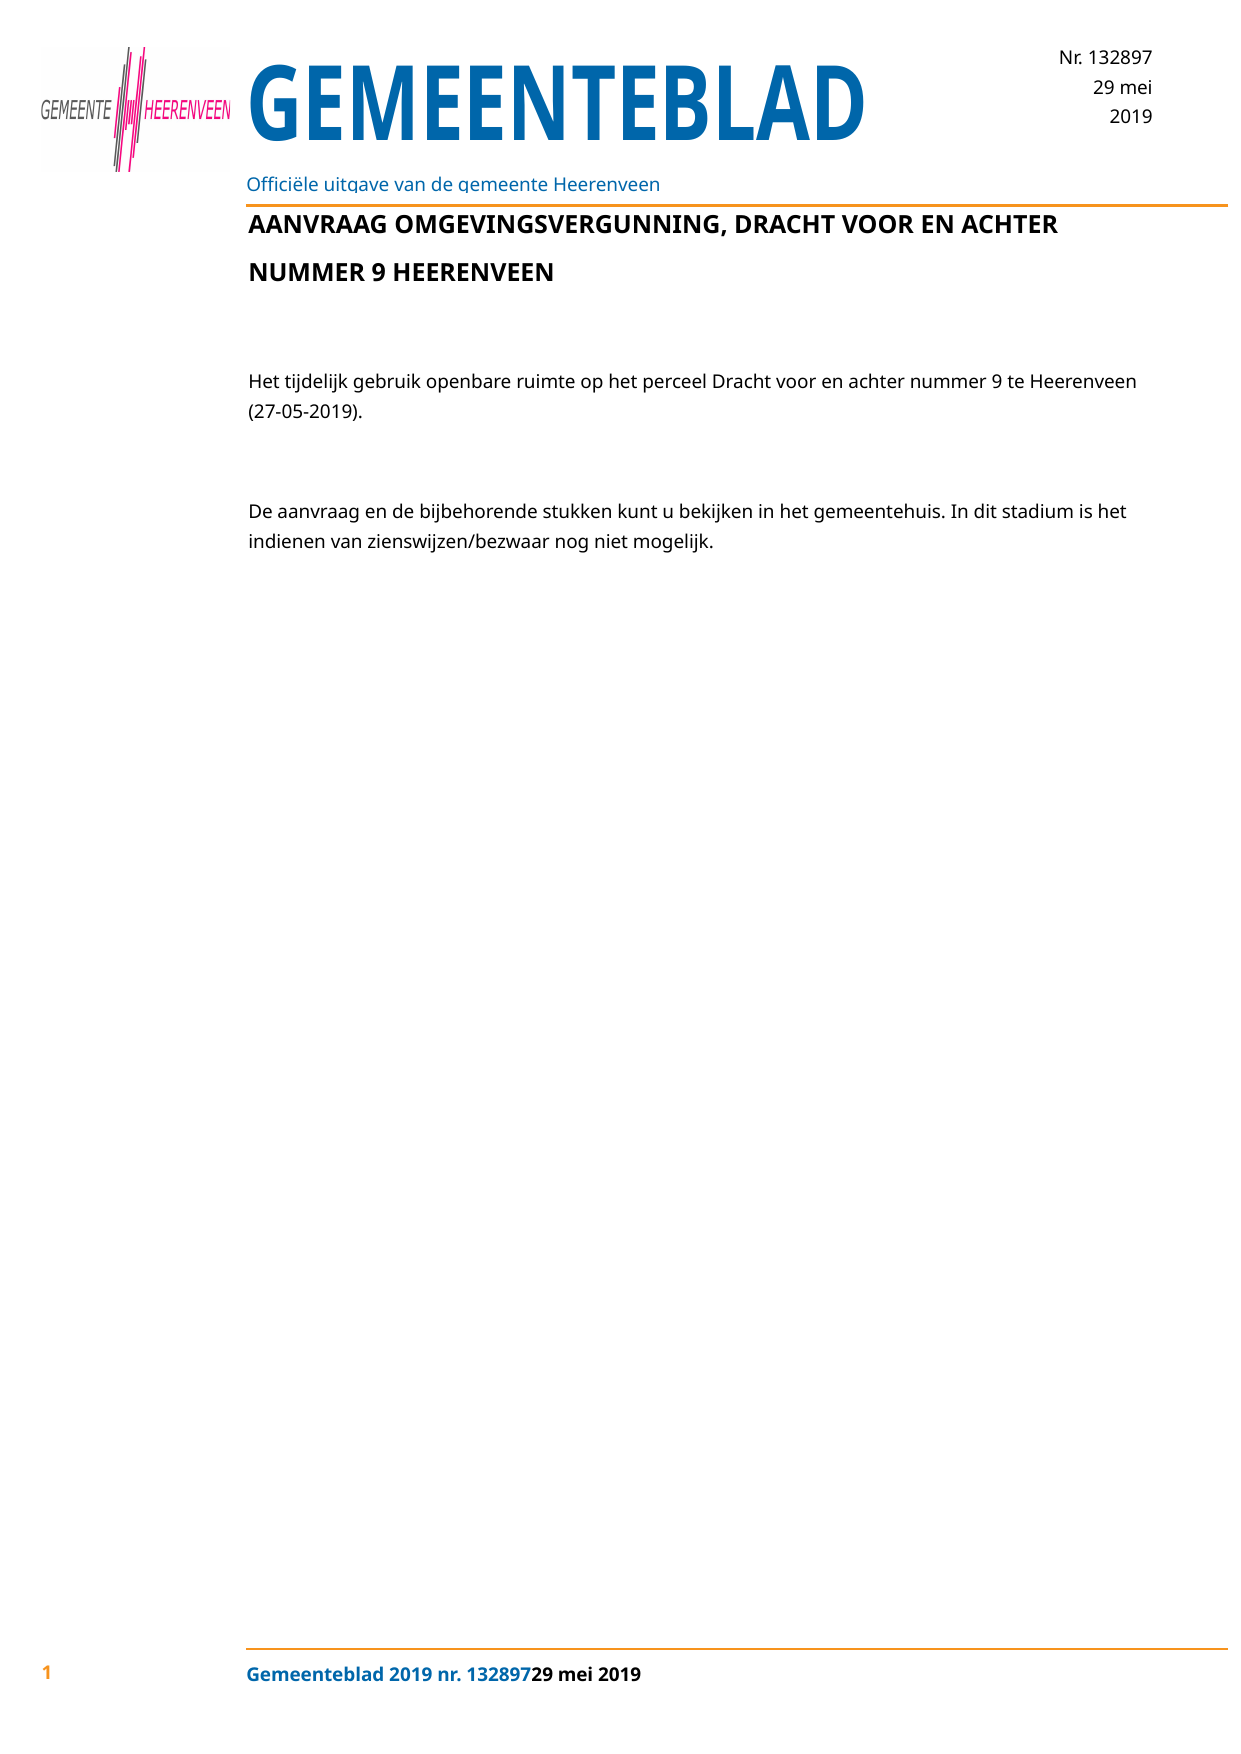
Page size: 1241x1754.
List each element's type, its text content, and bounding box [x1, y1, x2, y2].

picture [41, 47, 231, 172]
text Het tijdelijk gebruik openbare ruimte op het perceel Dracht voor en achter nummer 9 te Heerenveen (27-05-2019). [248, 368, 1152, 424]
text AANVRAAG OMGEVINGSVERGUNNING, DRACHT VOOR EN ACHTER NUMMER 9 HEERENVEEN [248, 207, 1152, 288]
text De aanvraag en de bijbehorende stukken kunt u bekijken in het gemeentehuis. In dit stadium is het indienen van zienswijzen/bezwaar nog niet mogelijk. [248, 499, 1152, 554]
